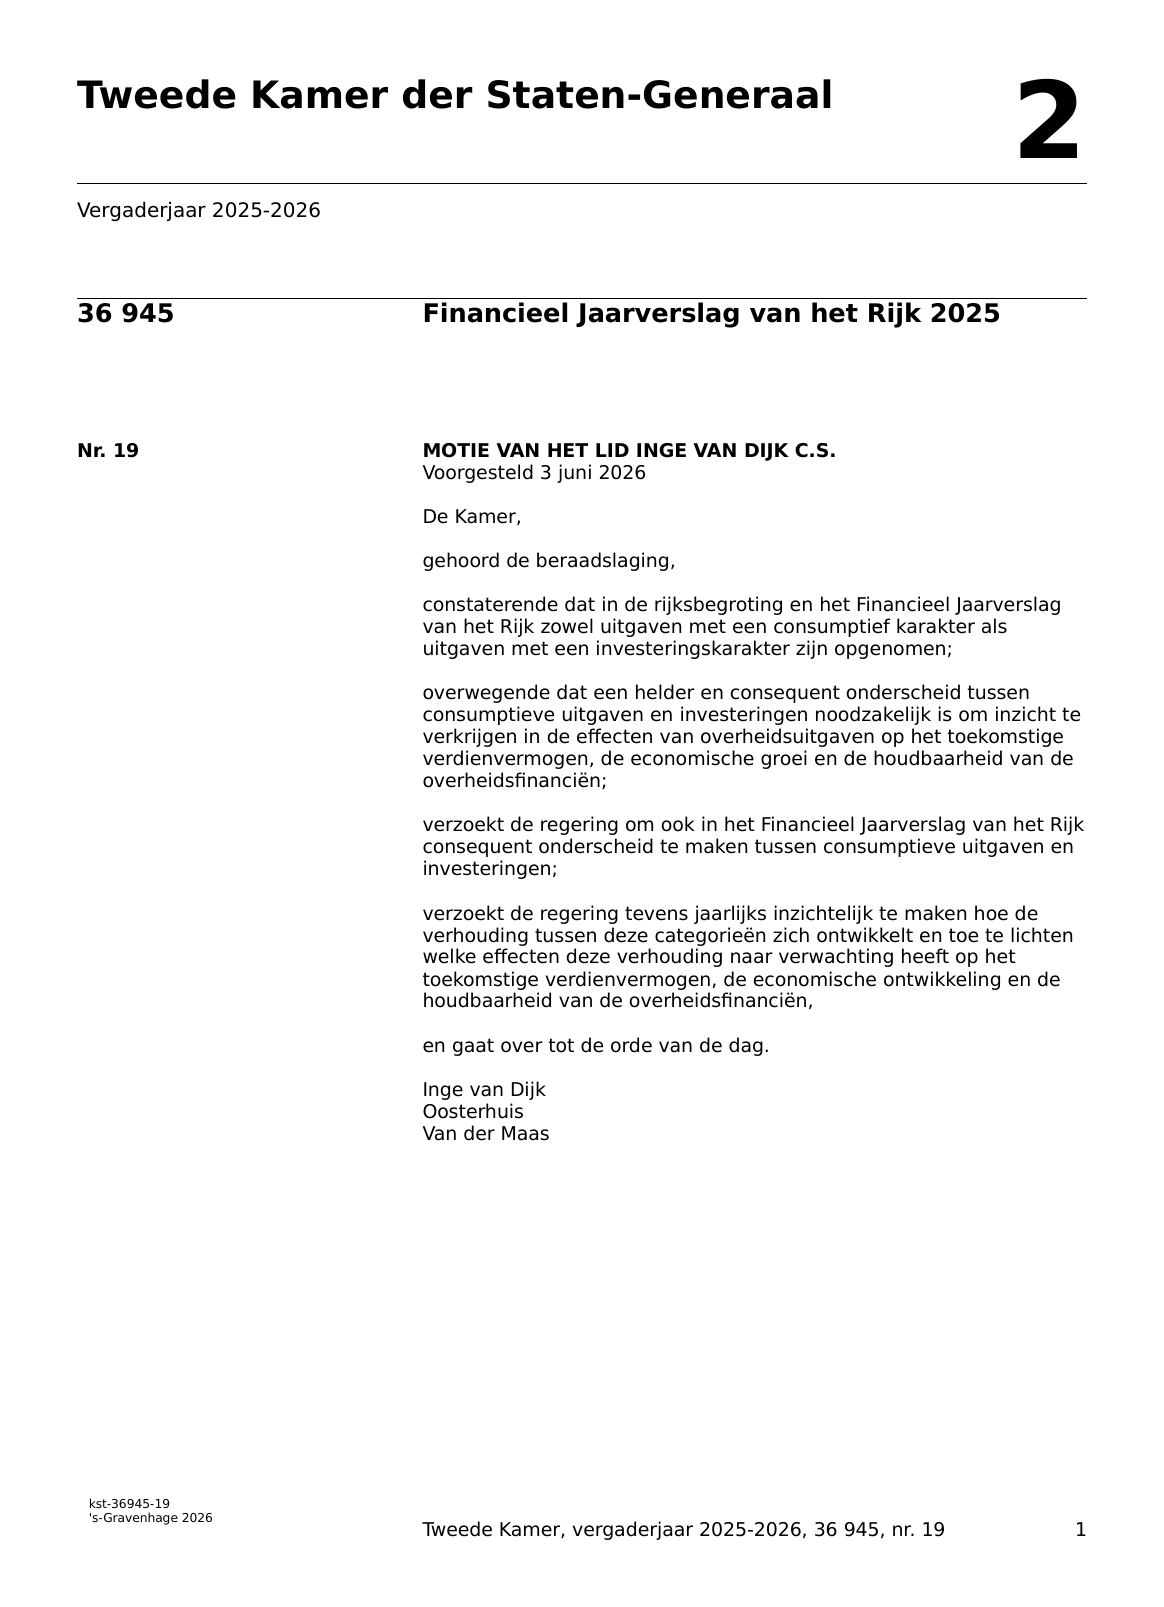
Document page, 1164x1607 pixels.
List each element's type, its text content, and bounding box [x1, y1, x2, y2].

text Van der Maas [422, 1123, 1087, 1145]
text overwegende dat een helder en consequent onderscheid tussen consumptieve uitgaven en investeringen noodzakelijk is om inzicht te verkrijgen in de effecten van overheidsuitgaven op het toekomstige verdienvermogen, de economische groei en de houdbaarheid van de overheidsfinanciën; [422, 682, 1087, 792]
text Oosterhuis [422, 1101, 1087, 1123]
text gehoord de beraadslaging, [422, 550, 1087, 572]
subtitle 36 945 Financieel Jaarverslag van het Rijk 2025 [77, 299, 1087, 329]
subtitle Nr. 19 MOTIE VAN HET LID INGE VAN DIJK C.S. [77, 440, 1087, 462]
text Voorgesteld 3 juni 2026 [422, 462, 1087, 484]
text verzoekt de regering om ook in het Financieel Jaarverslag van het Rijk consequent onderscheid te maken tussen consumptieve uitgaven en investeringen; [422, 814, 1087, 880]
text De Kamer, [422, 506, 1087, 528]
text Inge van Dijk [422, 1079, 1087, 1101]
text constaterende dat in de rijksbegroting en het Financieel Jaarverslag van het Rijk zowel uitgaven met een consumptief karakter als uitgaven met een investeringskarakter zijn opgenomen; [422, 594, 1087, 660]
text 's-Gravenhage 2026 [88, 1511, 323, 1525]
text en gaat over tot de orde van de dag. [422, 1034, 1087, 1057]
text verzoekt de regering tevens jaarlijks inzichtelijk te maken hoe de verhouding tussen deze categorieën zich ontwikkelt en toe te lichten welke effecten deze verhouding naar verwachting heeft op het toekomstige verdienvermogen, de economische ontwikkeling en de houdbaarheid van de overheidsfinanciën, [422, 902, 1087, 1012]
text kst-36945-19 [88, 1497, 323, 1511]
table_header Tweede Kamer der Staten-Generaal [77, 59, 886, 183]
table_header 2 [886, 59, 1087, 183]
table_cell Vergaderjaar 2025-2026 [77, 184, 1087, 298]
